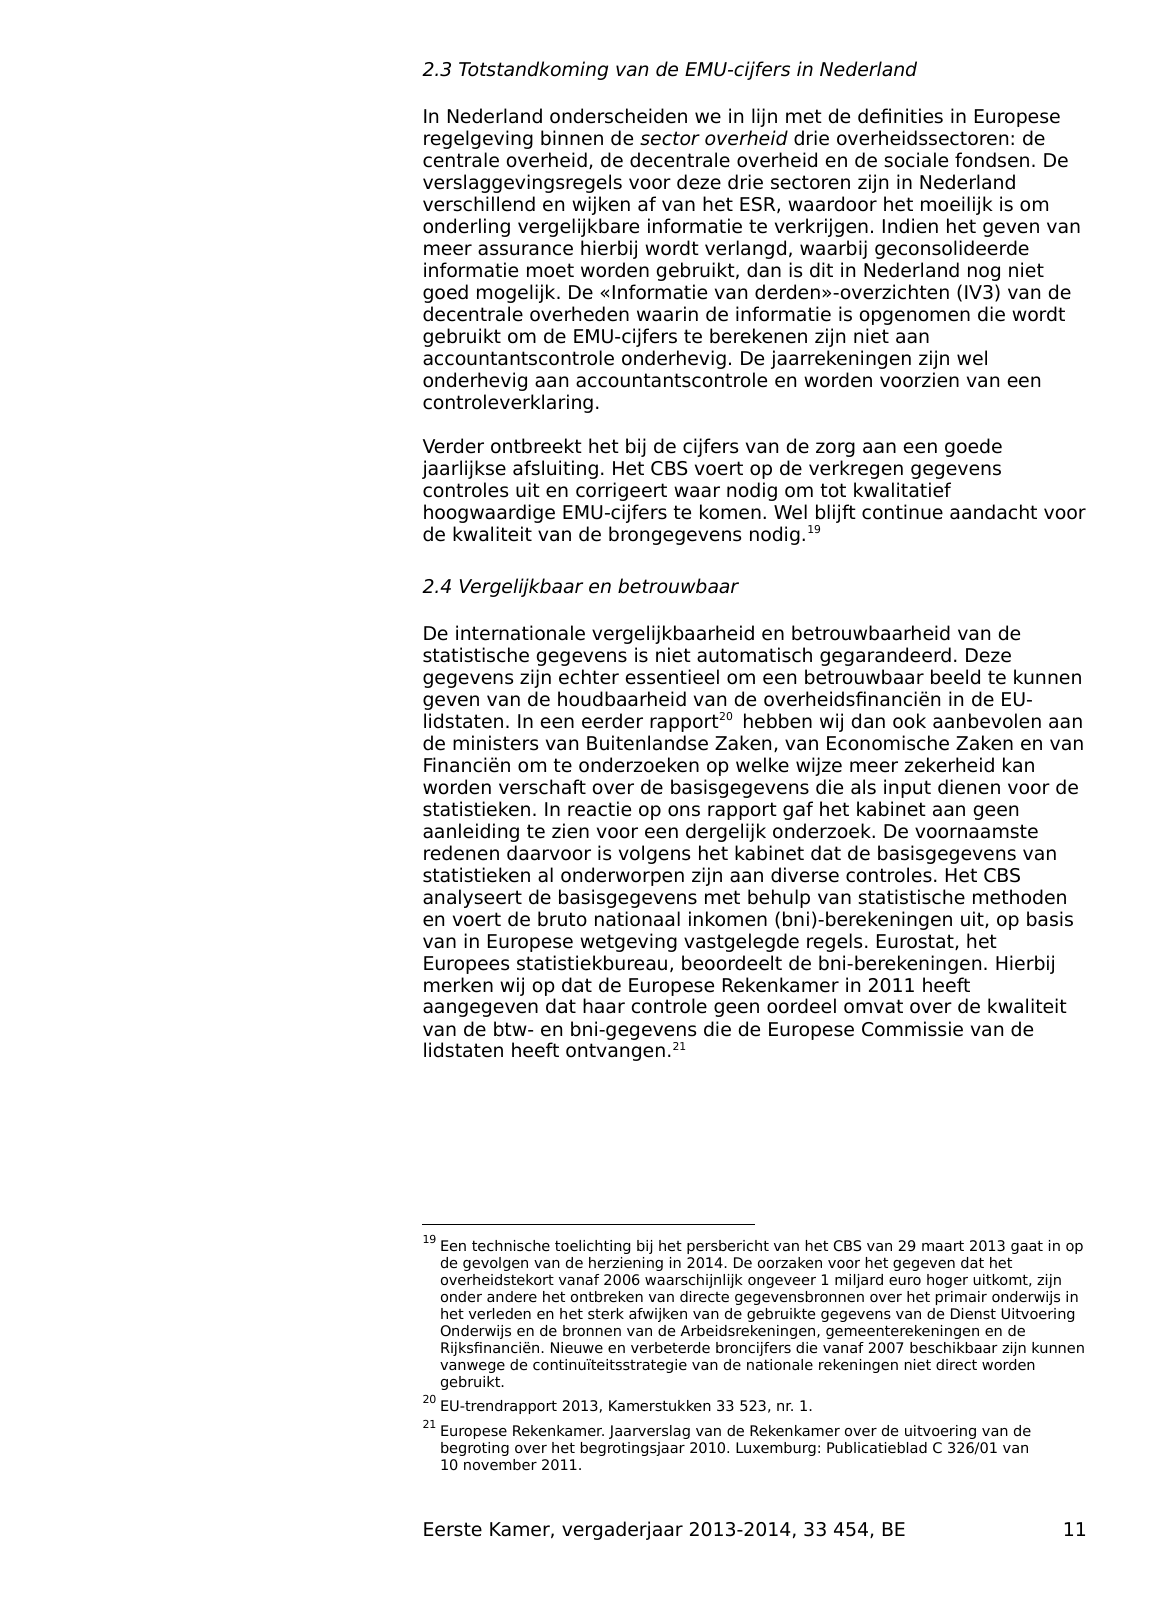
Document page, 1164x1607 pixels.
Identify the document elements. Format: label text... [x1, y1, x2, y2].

subtitle 2.4 Vergelijkbaar en betrouwbaar [422, 576, 1087, 598]
text Europese Rekenkamer. Jaarverslag van de Rekenkamer over de uitvoering van de begroting over het begrotingsjaar 2010. Luxemburg: Publicatieblad C 326/01 van 10 november 2011. [422, 1418, 1087, 1474]
text Verder ontbreekt het bij de cijfers van de zorg aan een goede jaarlijkse afsluiting. Het CBS voert op de verkregen gegevens controles uit en corrigeert waar nodig om tot kwalitatief hoogwaardige EMU-cijfers te komen. Wel blijft continue aandacht voor de kwaliteit van de brongegevens nodig. [422, 436, 1087, 546]
text De internationale vergelijkbaarheid en betrouwbaarheid van de statistische gegevens is niet automatisch gegarandeerd. Deze gegevens zijn echter essentieel om een betrouwbaar beeld te kunnen geven van de houdbaarheid van de overheidsfinanciën in de EU-lidstaten. In een eerder rapport hebben wij dan ook aanbevolen aan de ministers van Buitenlandse Zaken, van Economische Zaken en van Financiën om te onderzoeken op welke wijze meer zekerheid kan worden verschaft over de basisgegevens die als input dienen voor de statistieken. In reactie op ons rapport gaf het kabinet aan geen aanleiding te zien voor een dergelijk onderzoek. De voornaamste redenen daarvoor is volgens het kabinet dat de basisgegevens van statistieken al onderworpen zijn aan diverse controles. Het CBS analyseert de basisgegevens met behulp van statistische methoden en voert de bruto nationaal inkomen (bni)-berekeningen uit, op basis van in Europese wetgeving vastgelegde regels. Eurostat, het Europees statistiekbureau, beoordeelt de bni-berekeningen. Hierbij merken wij op dat de Europese Rekenkamer in 2011 heeft aangegeven dat haar controle geen oordeel omvat over de kwaliteit van de btw- en bni-gegevens die de Europese Commissie van de lidstaten heeft ontvangen. [422, 623, 1087, 1062]
text EU-trendrapport 2013, Kamerstukken 33 523, nr. 1. [422, 1393, 1087, 1416]
text In Nederland onderscheiden we in lijn met de definities in Europese regelgeving binnen de sector overheid drie overheidssectoren: de centrale overheid, de decentrale overheid en de sociale fondsen. De verslaggevingsregels voor deze drie sectoren zijn in Nederland verschillend en wijken af van het ESR, waardoor het moeilijk is om onderling vergelijkbare informatie te verkrijgen. Indien het geven van meer assurance hierbij wordt verlangd, waarbij geconsolideerde informatie moet worden gebruikt, dan is dit in Nederland nog niet goed mogelijk. De «Informatie van derden»-overzichten (IV3) van de decentrale overheden waarin de informatie is opgenomen die wordt gebruikt om de EMU-cijfers te berekenen zijn niet aan accountantscontrole onderhevig. De jaarrekeningen zijn wel onderhevig aan accountantscontrole en worden voorzien van een controleverklaring. [422, 106, 1087, 414]
text Een technische toelichting bij het persbericht van het CBS van 29 maart 2013 gaat in op de gevolgen van de herziening in 2014. De oorzaken voor het gegeven dat het overheidstekort vanaf 2006 waarschijnlijk ongeveer 1 miljard euro hoger uitkomt, zijn onder andere het ontbreken van directe gegevensbronnen over het primair onderwijs in het verleden en het sterk afwijken van de gebruikte gegevens van de Dienst Uitvoering Onderwijs en de bronnen van de Arbeidsrekeningen, gemeenterekeningen en de Rijksfinanciën. Nieuwe en verbeterde broncijfers die vanaf 2007 beschikbaar zijn kunnen vanwege de continuïteitsstrategie van de nationale rekeningen niet direct worden gebruikt. [422, 1233, 1087, 1391]
subtitle 2.3 Totstandkoming van de EMU-cijfers in Nederland [422, 59, 1087, 81]
